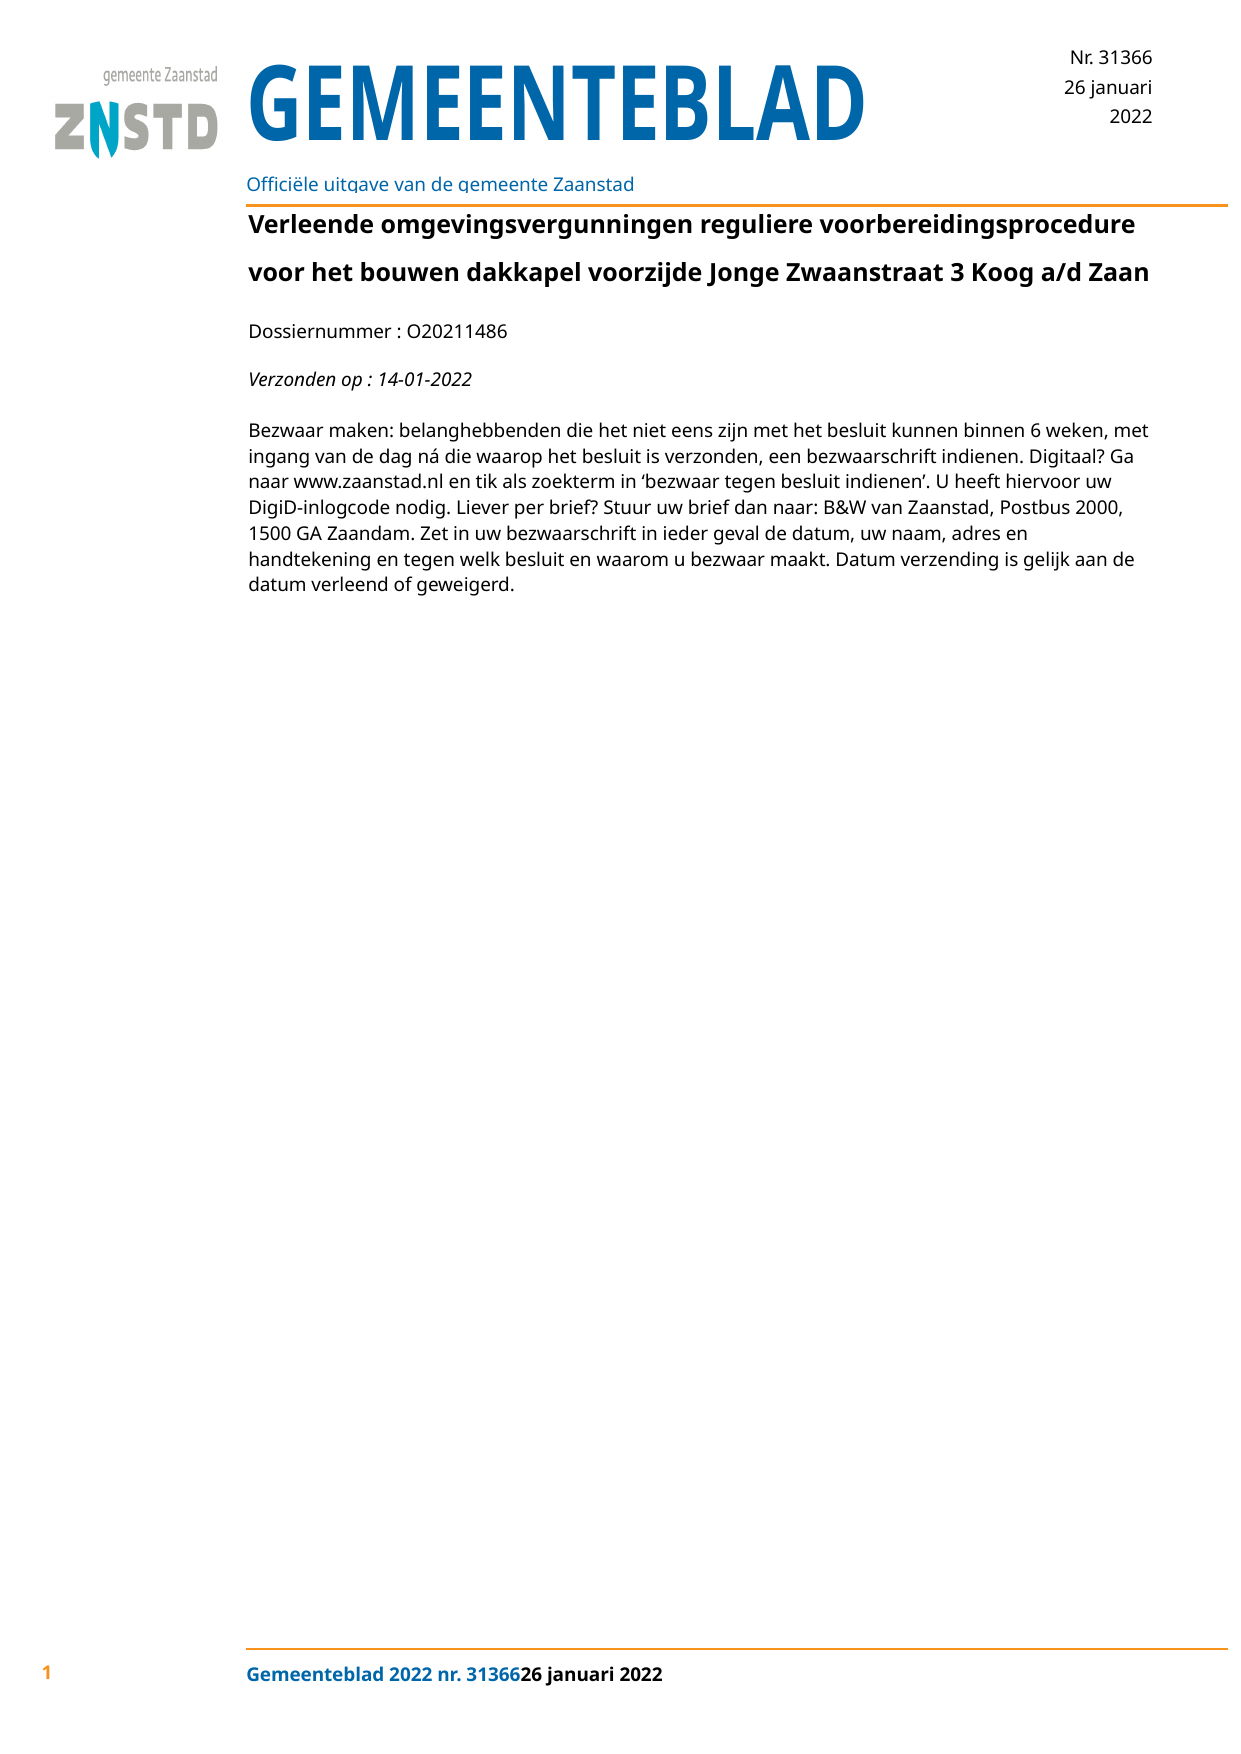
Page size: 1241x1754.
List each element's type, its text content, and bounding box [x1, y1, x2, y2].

text Verzonden op : 14-01-2022 [248, 366, 1152, 391]
picture [41, 47, 231, 172]
text Verleende omgevingsvergunningen reguliere voorbereidingsprocedure voor het bouwen dakkapel voorzijde Jonge Zwaanstraat 3 Koog a/d Zaan [248, 207, 1152, 288]
text Dossiernummer : O20211486 [248, 318, 1152, 344]
text Bezwaar maken: belanghebbenden die het niet eens zijn met het besluit kunnen binnen 6 weken, met ingang van de dag ná die waarop het besluit is verzonden, een bezwaarschrift indienen. Digitaal? Ga naar www.zaanstad.nl en tik als zoekterm in ‘bezwaar tegen besluit indienen’. U heeft hiervoor uw DigiD-inlogcode nodig. Liever per brief? Stuur uw brief dan naar: B&W van Zaanstad, Postbus 2000, 1500 GA Zaandam. Zet in uw bezwaarschrift in ieder geval de datum, uw naam, adres en handtekening en tegen welk besluit en waarom u bezwaar maakt. Datum verzending is gelijk aan de datum verleend of geweigerd. [248, 417, 1152, 597]
